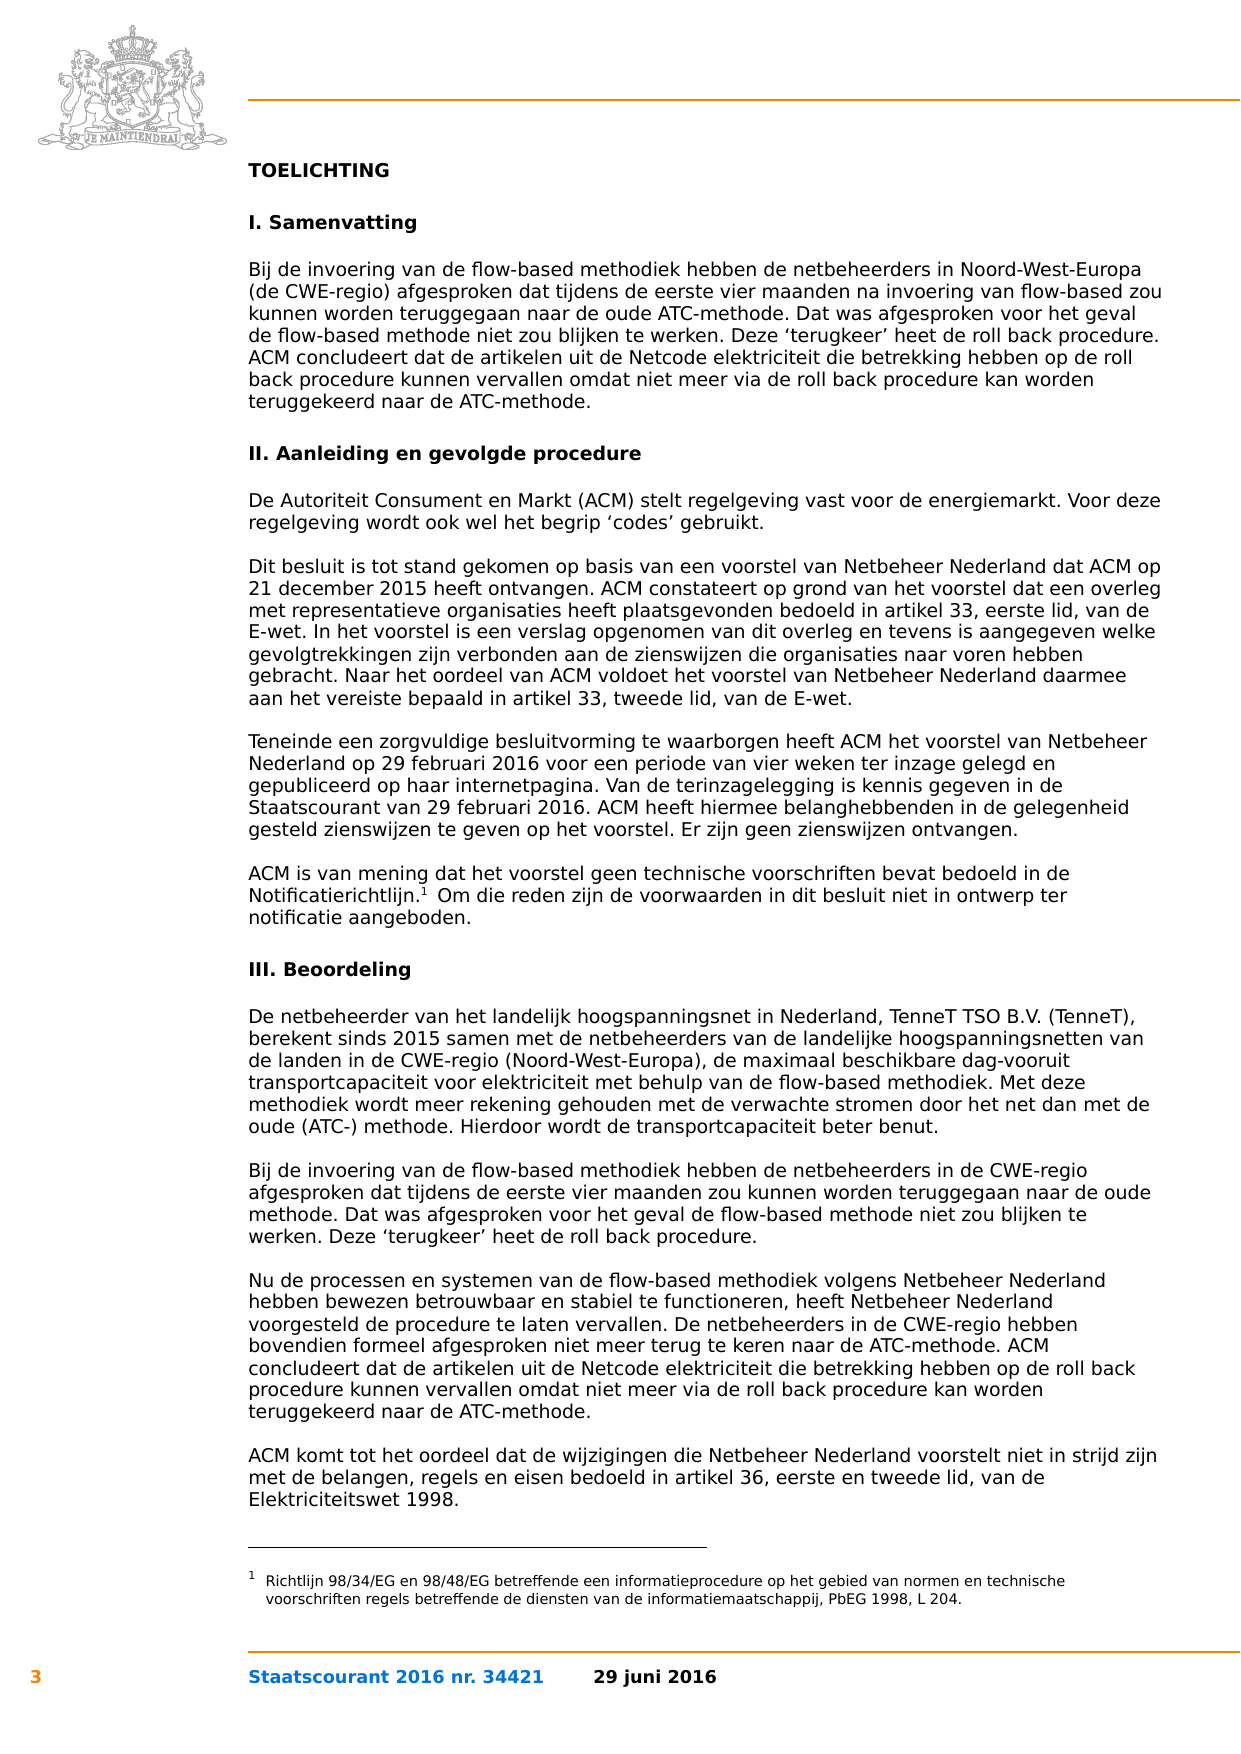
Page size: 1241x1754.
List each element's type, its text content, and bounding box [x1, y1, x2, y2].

text Nu de processen en systemen van de flow-based methodiek volgens Netbeheer Nederland hebben bewezen betrouwbaar en stabiel te functioneren, heeft Netbeheer Nederland voorgesteld de procedure te laten vervallen. De netbeheerders in de CWE-regio hebben bovendien formeel afgesproken niet meer terug te keren naar de ATC-methode. ACM concludeert dat de artikelen uit de Netcode elektriciteit die betrekking hebben op de roll back procedure kunnen vervallen omdat niet meer via de roll back procedure kan worden teruggekeerd naar de ATC-methode. [248, 1269, 1163, 1423]
text De Autoriteit Consument en Markt (ACM) stelt regelgeving vast voor de energiemarkt. Voor deze regelgeving wordt ook wel het begrip ‘codes’ gebruikt. [248, 490, 1163, 534]
text Teneinde een zorgvuldige besluitvorming te waarborgen heeft ACM het voorstel van Netbeheer Nederland op 29 februari 2016 voor een periode van vier weken ter inzage gelegd en gepubliceerd op haar internetpagina. Van de terinzagelegging is kennis gegeven in de Staatscourant van 29 februari 2016. ACM heeft hiermee belanghebbenden in de gelegenheid gesteld zienswijzen te geven op het voorstel. Er zijn geen zienswijzen ontvangen. [248, 731, 1163, 841]
subtitle TOELICHTING [248, 160, 1163, 182]
text De netbeheerder van het landelijk hoogspanningsnet in Nederland, TenneT TSO B.V. (TenneT), berekent sinds 2015 samen met de netbeheerders van de landelijke hoogspanningsnetten van de landen in de CWE-regio (Noord-West-Europa), de maximaal beschikbare dag-vooruit transportcapaciteit voor elektriciteit met behulp van de flow-based methodiek. Met deze methodiek wordt meer rekening gehouden met de verwachte stromen door het net dan met de oude (ATC-) methode. Hierdoor wordt de transportcapaciteit beter benut. [248, 1006, 1163, 1138]
subtitle I. Samenvatting [248, 212, 1163, 234]
text ACM is van mening dat het voorstel geen technische voorschriften bevat bedoeld in de Notificatierichtlijn. Om die reden zijn de voorwaarden in dit besluit niet in ontwerp ter notificatie aangeboden. [248, 863, 1163, 929]
text Bij de invoering van de flow-based methodiek hebben de netbeheerders in de CWE-regio afgesproken dat tijdens de eerste vier maanden zou kunnen worden teruggegaan naar de oude methode. Dat was afgesproken voor het geval de flow-based methode niet zou blijken te werken. Deze ‘terugkeer’ heet de roll back procedure. [248, 1160, 1163, 1248]
subtitle II. Aanleiding en gevolgde procedure [248, 443, 1163, 465]
text Bij de invoering van de flow-based methodiek hebben de netbeheerders in Noord-West-Europa (de CWE-regio) afgesproken dat tijdens de eerste vier maanden na invoering van flow-based zou kunnen worden teruggegaan naar de oude ATC-methode. Dat was afgesproken voor het geval de flow-based methode niet zou blijken te werken. Deze ‘terugkeer’ heet de roll back procedure. ACM concludeert dat de artikelen uit de Netcode elektriciteit die betrekking hebben op de roll back procedure kunnen vervallen omdat niet meer via de roll back procedure kan worden teruggekeerd naar de ATC-methode. [248, 259, 1163, 413]
text Richtlijn 98/34/EG en 98/48/EG betreffende een informatieprocedure op het gebied van normen en technische voorschriften regels betreffende de diensten van de informatiemaatschappij, PbEG 1998, L 204. [248, 1569, 1163, 1608]
picture [38, 25, 227, 150]
text Dit besluit is tot stand gekomen op basis van een voorstel van Netbeheer Nederland dat ACM op 21 december 2015 heeft ontvangen. ACM constateert op grond van het voorstel dat een overleg met representatieve organisaties heeft plaatsgevonden bedoeld in artikel 33, eerste lid, van de E-wet. In het voorstel is een verslag opgenomen van dit overleg en tevens is aangegeven welke gevolgtrekkingen zijn verbonden aan de zienswijzen die organisaties naar voren hebben gebracht. Naar het oordeel van ACM voldoet het voorstel van Netbeheer Nederland daarmee aan het vereiste bepaald in artikel 33, tweede lid, van de E-wet. [248, 556, 1163, 709]
subtitle III. Beoordeling [248, 959, 1163, 981]
text ACM komt tot het oordeel dat de wijzigingen die Netbeheer Nederland voorstelt niet in strijd zijn met de belangen, regels en eisen bedoeld in artikel 36, eerste en tweede lid, van de Elektriciteitswet 1998. [248, 1445, 1163, 1511]
